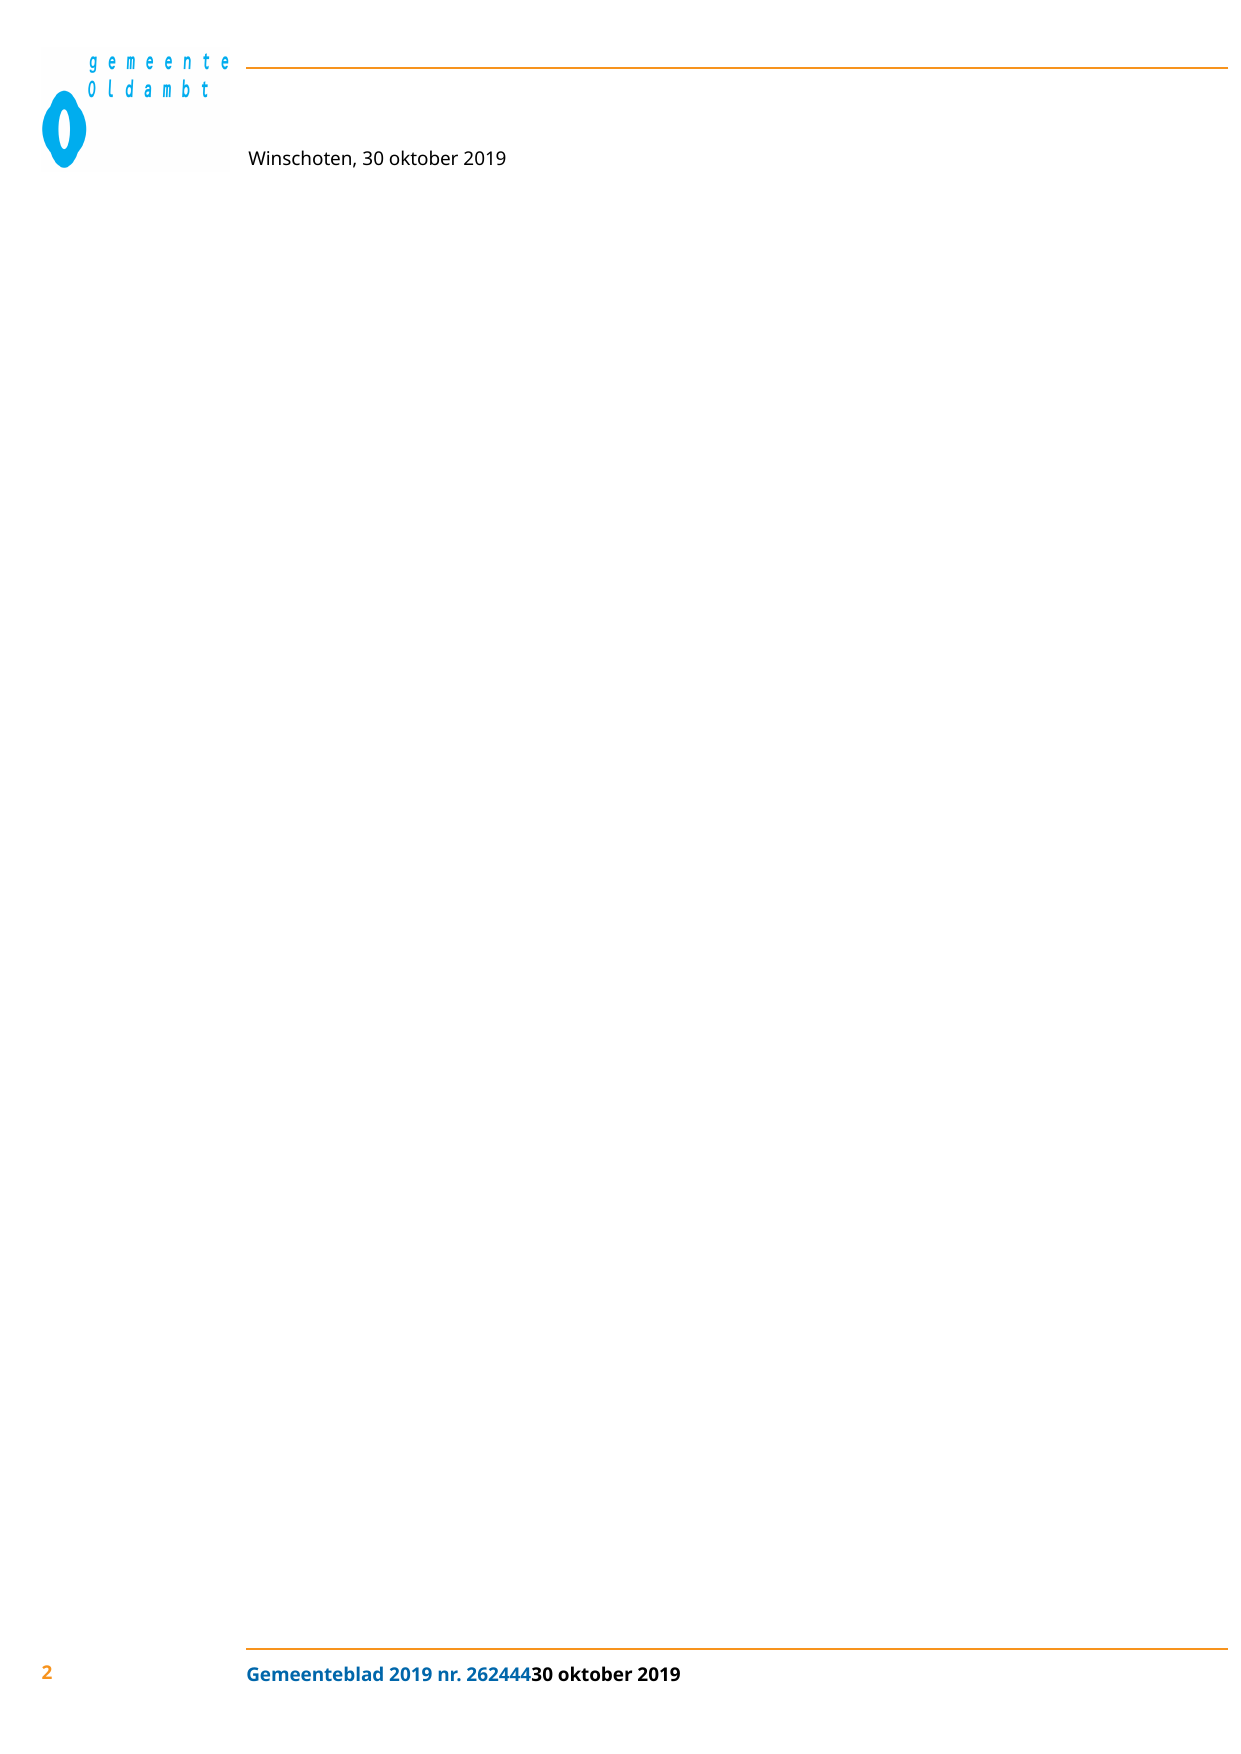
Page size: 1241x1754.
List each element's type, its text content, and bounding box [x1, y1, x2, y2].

picture [41, 47, 231, 172]
text Winschoten, 30 oktober 2019 [248, 145, 1152, 171]
